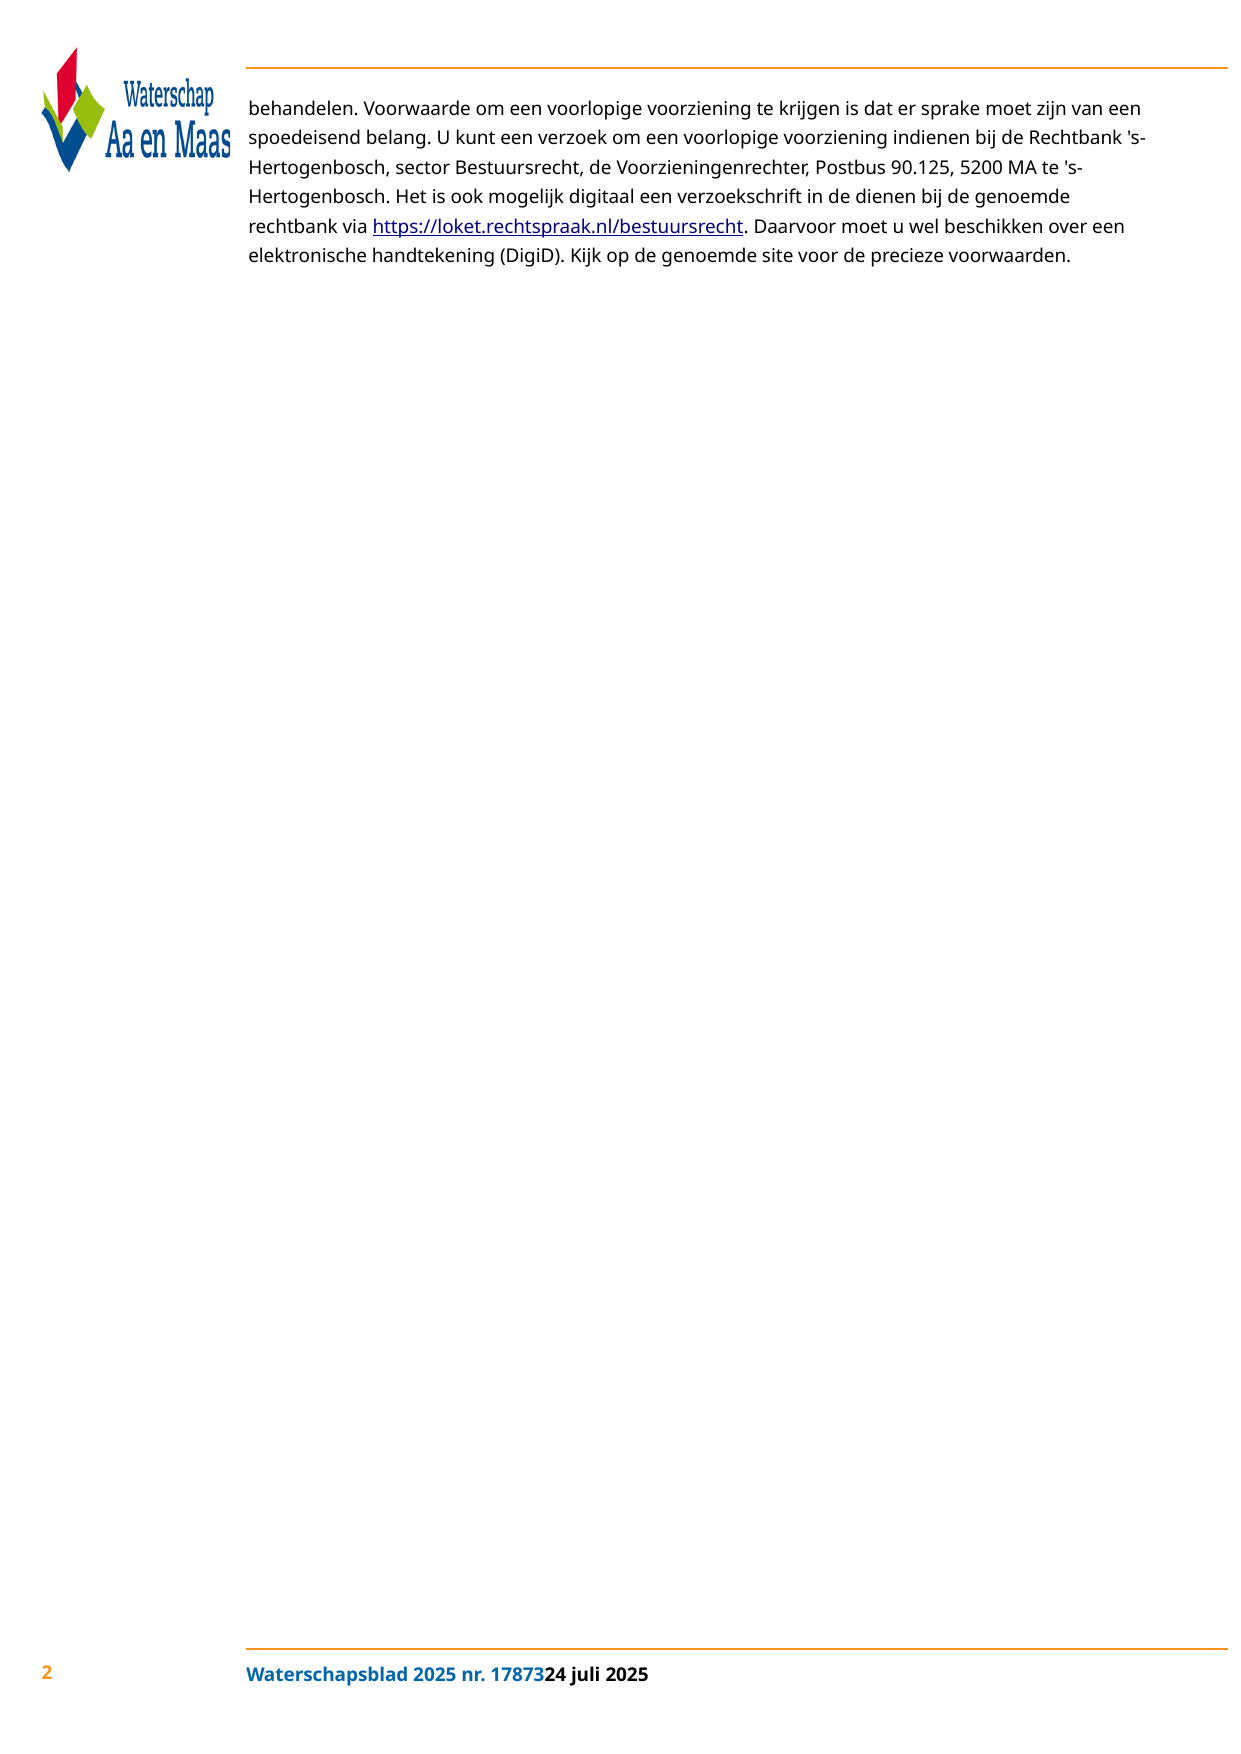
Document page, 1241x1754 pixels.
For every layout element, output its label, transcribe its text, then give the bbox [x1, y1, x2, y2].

text behandelen. Voorwaarde om een voorlopige voorziening te krijgen is dat er sprake moet zijn van een spoedeisend belang. U kunt een verzoek om een voorlopige voorziening indienen bij de Rechtbank 's-Hertogenbosch, sector Bestuursrecht, de Voorzieningenrechter, Postbus 90.125, 5200 MA te 's-Hertogenbosch. Het is ook mogelijk digitaal een verzoekschrift in de dienen bij de genoemde rechtbank via https://loket.rechtspraak.nl/bestuursrecht. Daarvoor moet u wel beschikken over een elektronische handtekening (DigiD). Kijk op de genoemde site voor de precieze voorwaarden. [248, 95, 1152, 268]
picture [41, 47, 231, 172]
